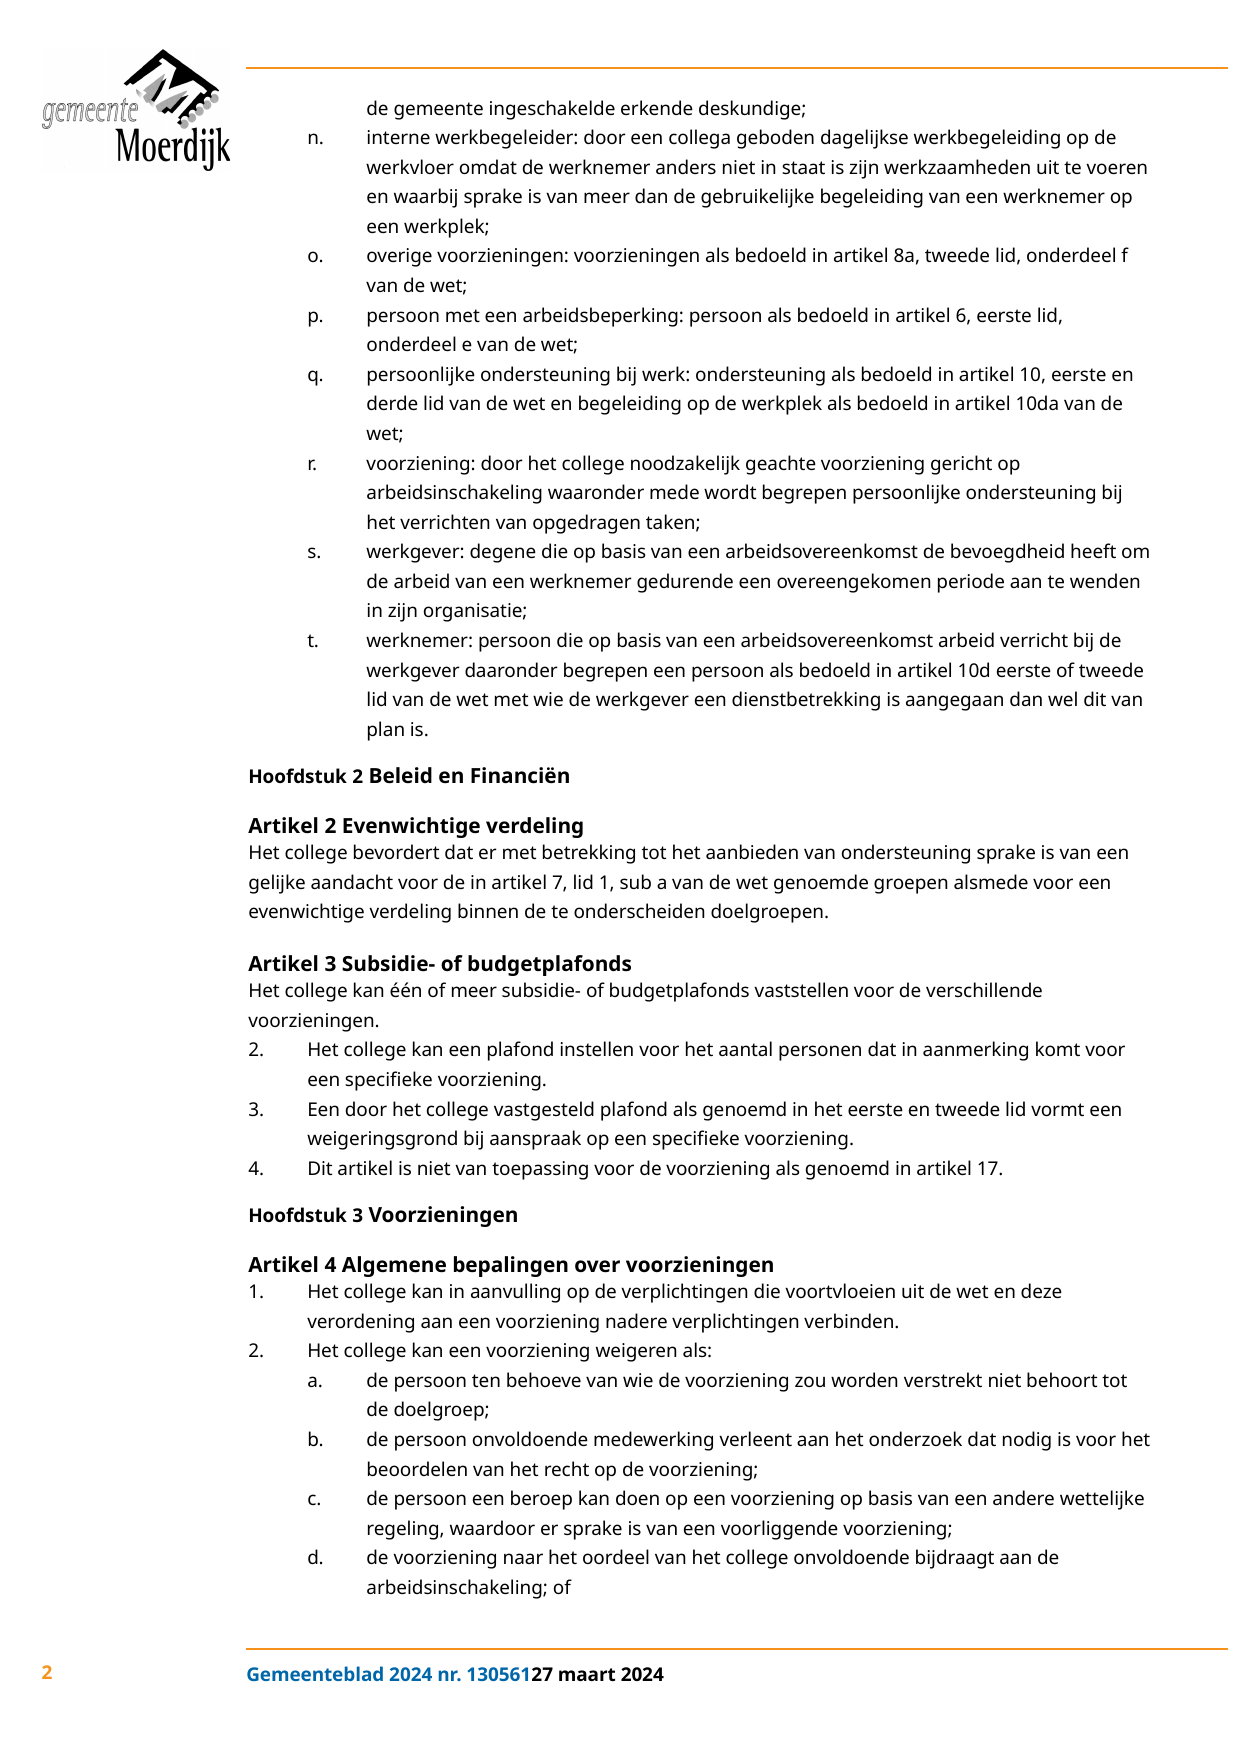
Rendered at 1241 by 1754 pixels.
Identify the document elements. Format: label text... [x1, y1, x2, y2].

text Het college kan één of meer subsidie- of budgetplafonds vaststellen voor de verschillende voorzieningen. [248, 977, 1152, 1033]
text Hoofdstuk 2 Beleid en Financiën [248, 762, 1152, 790]
list persoonlijke ondersteuning bij werk: ondersteuning als bedoeld in artikel 10, eerste en derde lid van de wet en begeleiding op de werkplek als bedoeld in artikel 10da van de wet; [307, 361, 1152, 446]
list de persoon onvoldoende medewerking verleent aan het onderzoek dat nodig is voor het beoordelen van het recht op de voorziening; [307, 1426, 1152, 1481]
list de gemeente ingeschakelde erkende deskundige; [307, 95, 1152, 121]
text Artikel 3 Subsidie- of budgetplafonds [248, 949, 1152, 977]
text Hoofdstuk 3 Voorzieningen [248, 1201, 1152, 1229]
list Het college kan een plafond instellen voor het aantal personen dat in aanmerking komt voor een specifieke voorziening. [248, 1037, 1152, 1092]
list de persoon ten behoeve van wie de voorziening zou worden verstrekt niet behoort tot de doelgroep; [307, 1367, 1152, 1422]
list Het college kan een voorziening weigeren als: [248, 1337, 1152, 1363]
list werkgever: degene die op basis van een arbeidsovereenkomst de bevoegdheid heeft om de arbeid van een werknemer gedurende een overeengekomen periode aan te wenden in zijn organisatie; [307, 538, 1152, 623]
list persoon met een arbeidsbeperking: persoon als bedoeld in artikel 6, eerste lid, onderdeel e van de wet; [307, 302, 1152, 357]
text Het college bevordert dat er met betrekking tot het aanbieden van ondersteuning sprake is van een gelijke aandacht voor de in artikel 7, lid 1, sub a van de wet genoemde groepen alsmede voor een evenwichtige verdeling binnen de te onderscheiden doelgroepen. [248, 839, 1152, 924]
text Artikel 2 Evenwichtige verdeling [248, 811, 1152, 839]
list voorziening: door het college noodzakelijk geachte voorziening gericht op arbeidsinschakeling waaronder mede wordt begrepen persoonlijke ondersteuning bij het verrichten van opgedragen taken; [307, 450, 1152, 535]
list de voorziening naar het oordeel van het college onvoldoende bijdraagt aan de arbeidsinschakeling; of [307, 1544, 1152, 1600]
text Artikel 4 Algemene bepalingen over voorzieningen [248, 1250, 1152, 1278]
picture [41, 47, 231, 172]
list interne werkbegeleider: door een collega geboden dagelijkse werkbegeleiding op de werkvloer omdat de werknemer anders niet in staat is zijn werkzaamheden uit te voeren en waarbij sprake is van meer dan de gebruikelijke begeleiding van een werknemer op een werkplek; [307, 124, 1152, 239]
list Het college kan in aanvulling op de verplichtingen die voortvloeien uit de wet en deze verordening aan een voorziening nadere verplichtingen verbinden. [248, 1278, 1152, 1333]
list overige voorzieningen: voorzieningen als bedoeld in artikel 8a, tweede lid, onderdeel f van de wet; [307, 243, 1152, 298]
list werknemer: persoon die op basis van een arbeidsovereenkomst arbeid verricht bij de werkgever daaronder begrepen een persoon als bedoeld in artikel 10d eerste of tweede lid van de wet met wie de werkgever een dienstbetrekking is aangegaan dan wel dit van plan is. [307, 627, 1152, 742]
list Dit artikel is niet van toepassing voor de voorziening als genoemd in artikel 17. [248, 1155, 1152, 1181]
list Een door het college vastgesteld plafond als genoemd in het eerste en tweede lid vormt een weigeringsgrond bij aanspraak op een specifieke voorziening. [248, 1096, 1152, 1151]
list de persoon een beroep kan doen op een voorziening op basis van een andere wettelijke regeling, waardoor er sprake is van een voorliggende voorziening; [307, 1485, 1152, 1541]
